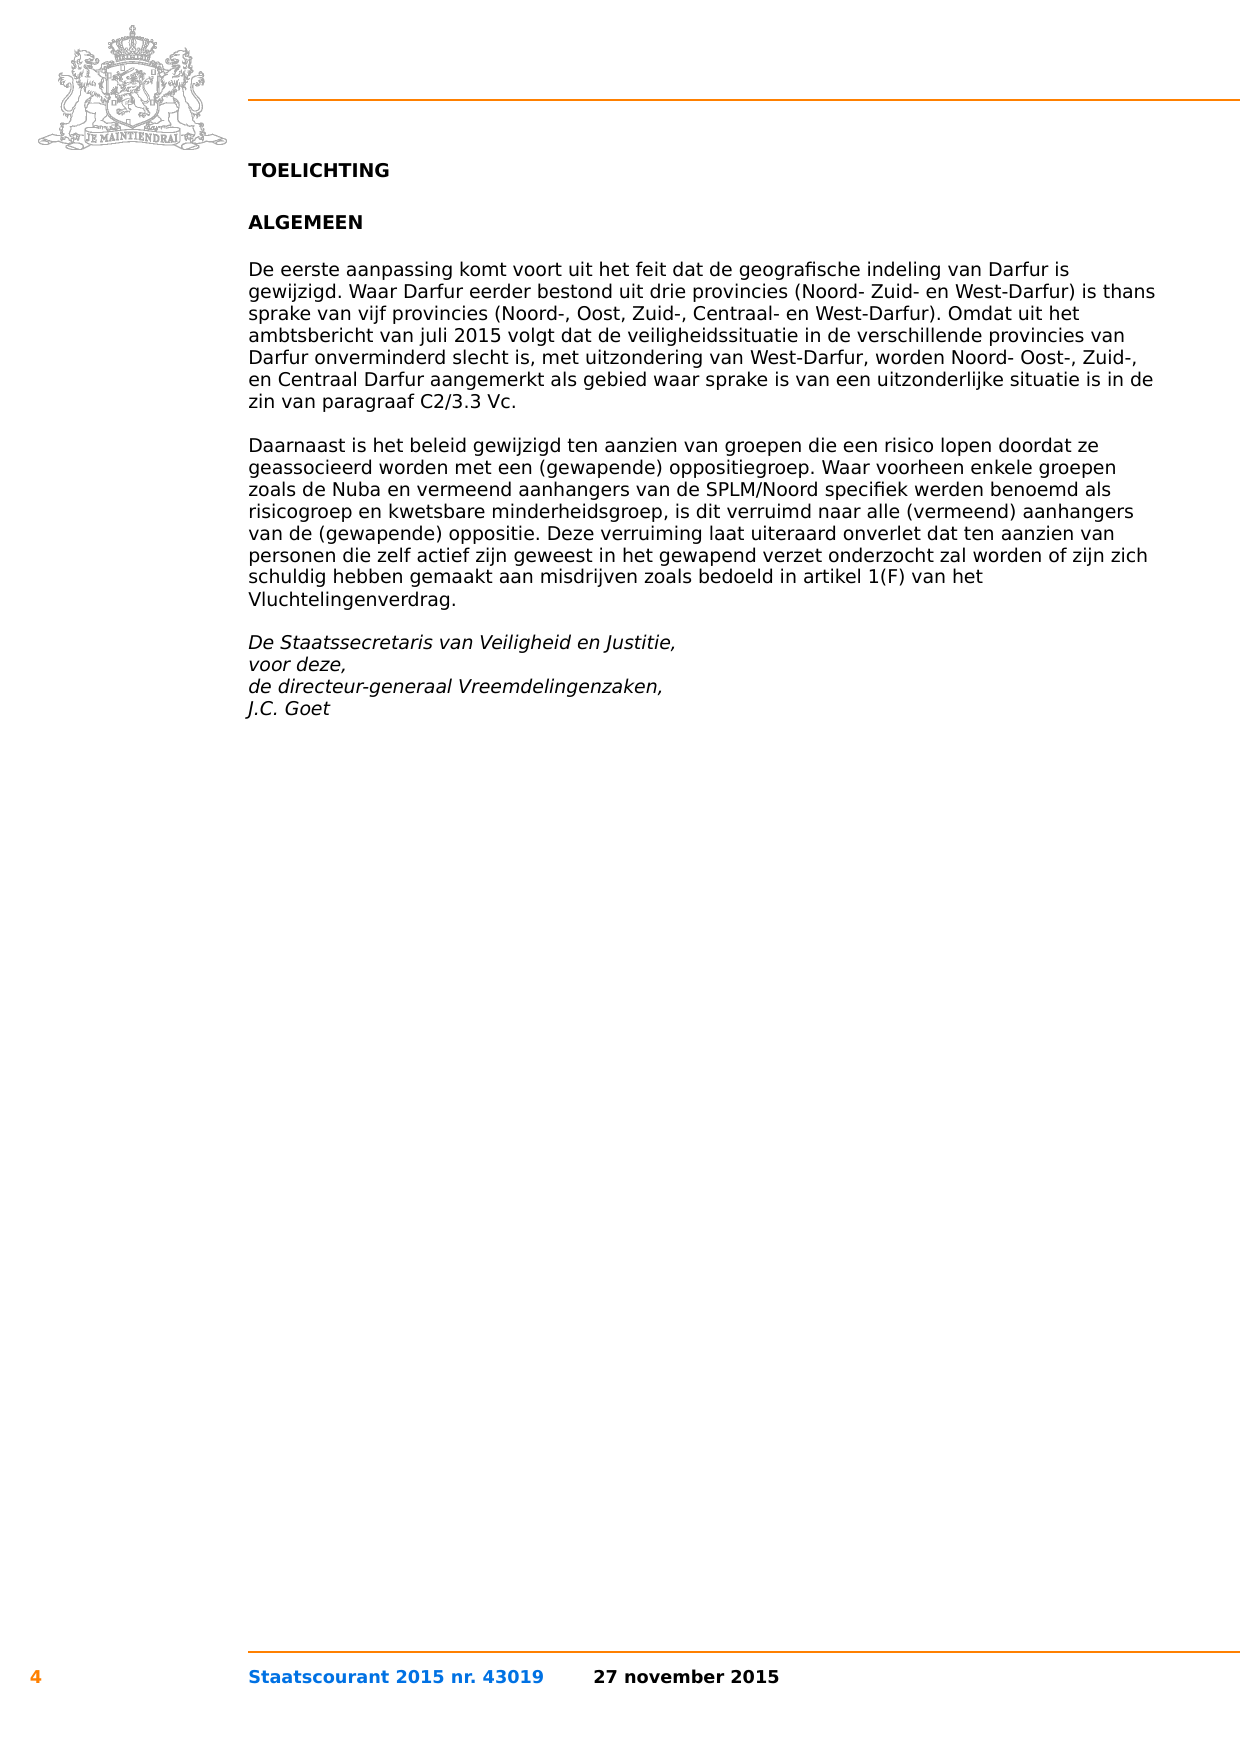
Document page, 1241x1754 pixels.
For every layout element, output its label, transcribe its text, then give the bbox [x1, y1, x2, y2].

text De Staatssecretaris van Veiligheid en Justitie, voor deze, de directeur-generaal Vreemdelingenzaken, J.C. Goet [248, 632, 1163, 720]
subtitle TOELICHTING [248, 160, 1163, 182]
text Daarnaast is het beleid gewijzigd ten aanzien van groepen die een risico lopen doordat ze geassocieerd worden met een (gewapende) oppositiegroep. Waar voorheen enkele groepen zoals de Nuba en vermeend aanhangers van de SPLM/Noord specifiek werden benoemd als risicogroep en kwetsbare minderheidsgroep, is dit verruimd naar alle (vermeend) aanhangers van de (gewapende) oppositie. Deze verruiming laat uiteraard onverlet dat ten aanzien van personen die zelf actief zijn geweest in het gewapend verzet onderzocht zal worden of zijn zich schuldig hebben gemaakt aan misdrijven zoals bedoeld in artikel 1(F) van het Vluchtelingenverdrag. [248, 434, 1163, 610]
picture [38, 25, 227, 150]
text De eerste aanpassing komt voort uit het feit dat de geografische indeling van Darfur is gewijzigd. Waar Darfur eerder bestond uit drie provincies (Noord- Zuid- en West-Darfur) is thans sprake van vijf provincies (Noord-, Oost, Zuid-, Centraal- en West-Darfur). Omdat uit het ambtsbericht van juli 2015 volgt dat de veiligheidssituatie in de verschillende provincies van Darfur onverminderd slecht is, met uitzondering van West-Darfur, worden Noord- Oost-, Zuid-, en Centraal Darfur aangemerkt als gebied waar sprake is van een uitzonderlijke situatie is in de zin van paragraaf C2/3.3 Vc. [248, 259, 1163, 413]
subtitle ALGEMEEN [248, 212, 1163, 234]
